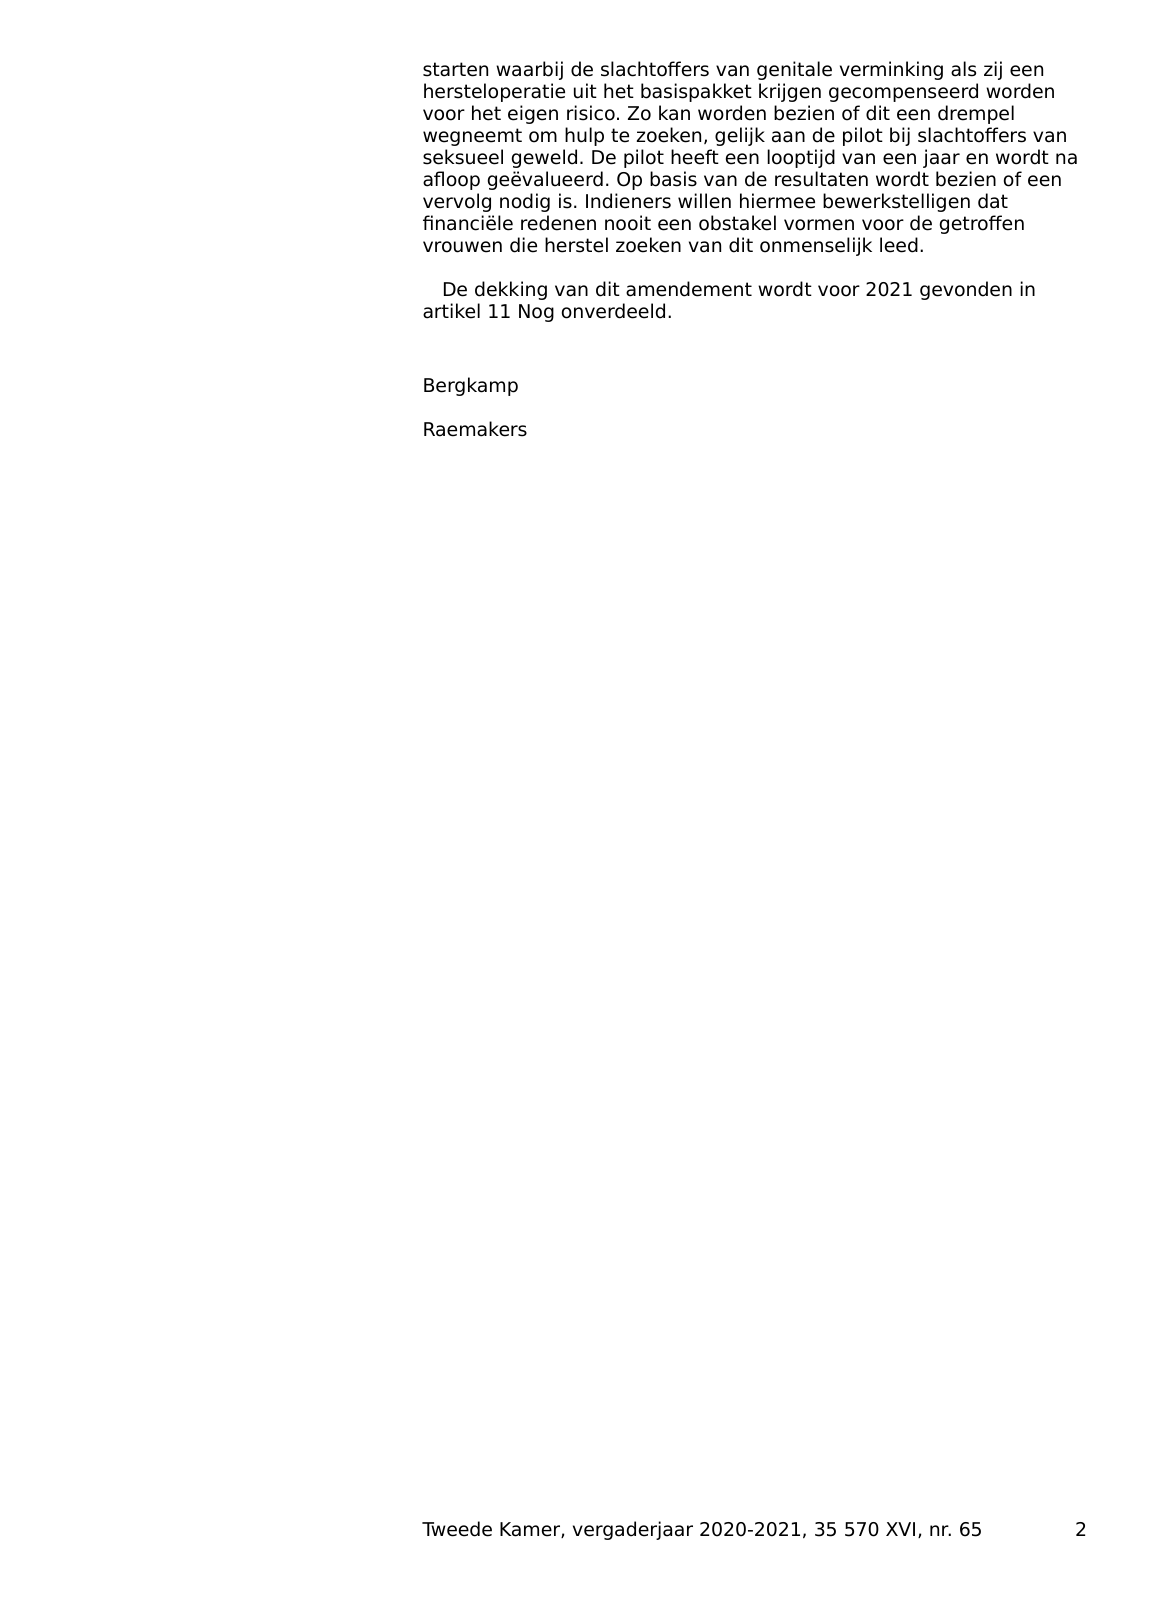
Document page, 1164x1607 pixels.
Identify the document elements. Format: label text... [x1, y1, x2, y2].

text De dekking van dit amendement wordt voor 2021 gevonden in artikel 11 Nog onverdeeld. [422, 279, 1087, 323]
text starten waarbij de slachtoffers van genitale verminking als zij een hersteloperatie uit het basispakket krijgen gecompenseerd worden voor het eigen risico. Zo kan worden bezien of dit een drempel wegneemt om hulp te zoeken, gelijk aan de pilot bij slachtoffers van seksueel geweld. De pilot heeft een looptijd van een jaar en wordt na afloop geëvalueerd. Op basis van de resultaten wordt bezien of een vervolg nodig is. Indieners willen hiermee bewerkstelligen dat financiële redenen nooit een obstakel vormen voor de getroffen vrouwen die herstel zoeken van dit onmenselijk leed. [422, 59, 1087, 257]
text Bergkamp Raemakers [422, 353, 1087, 441]
